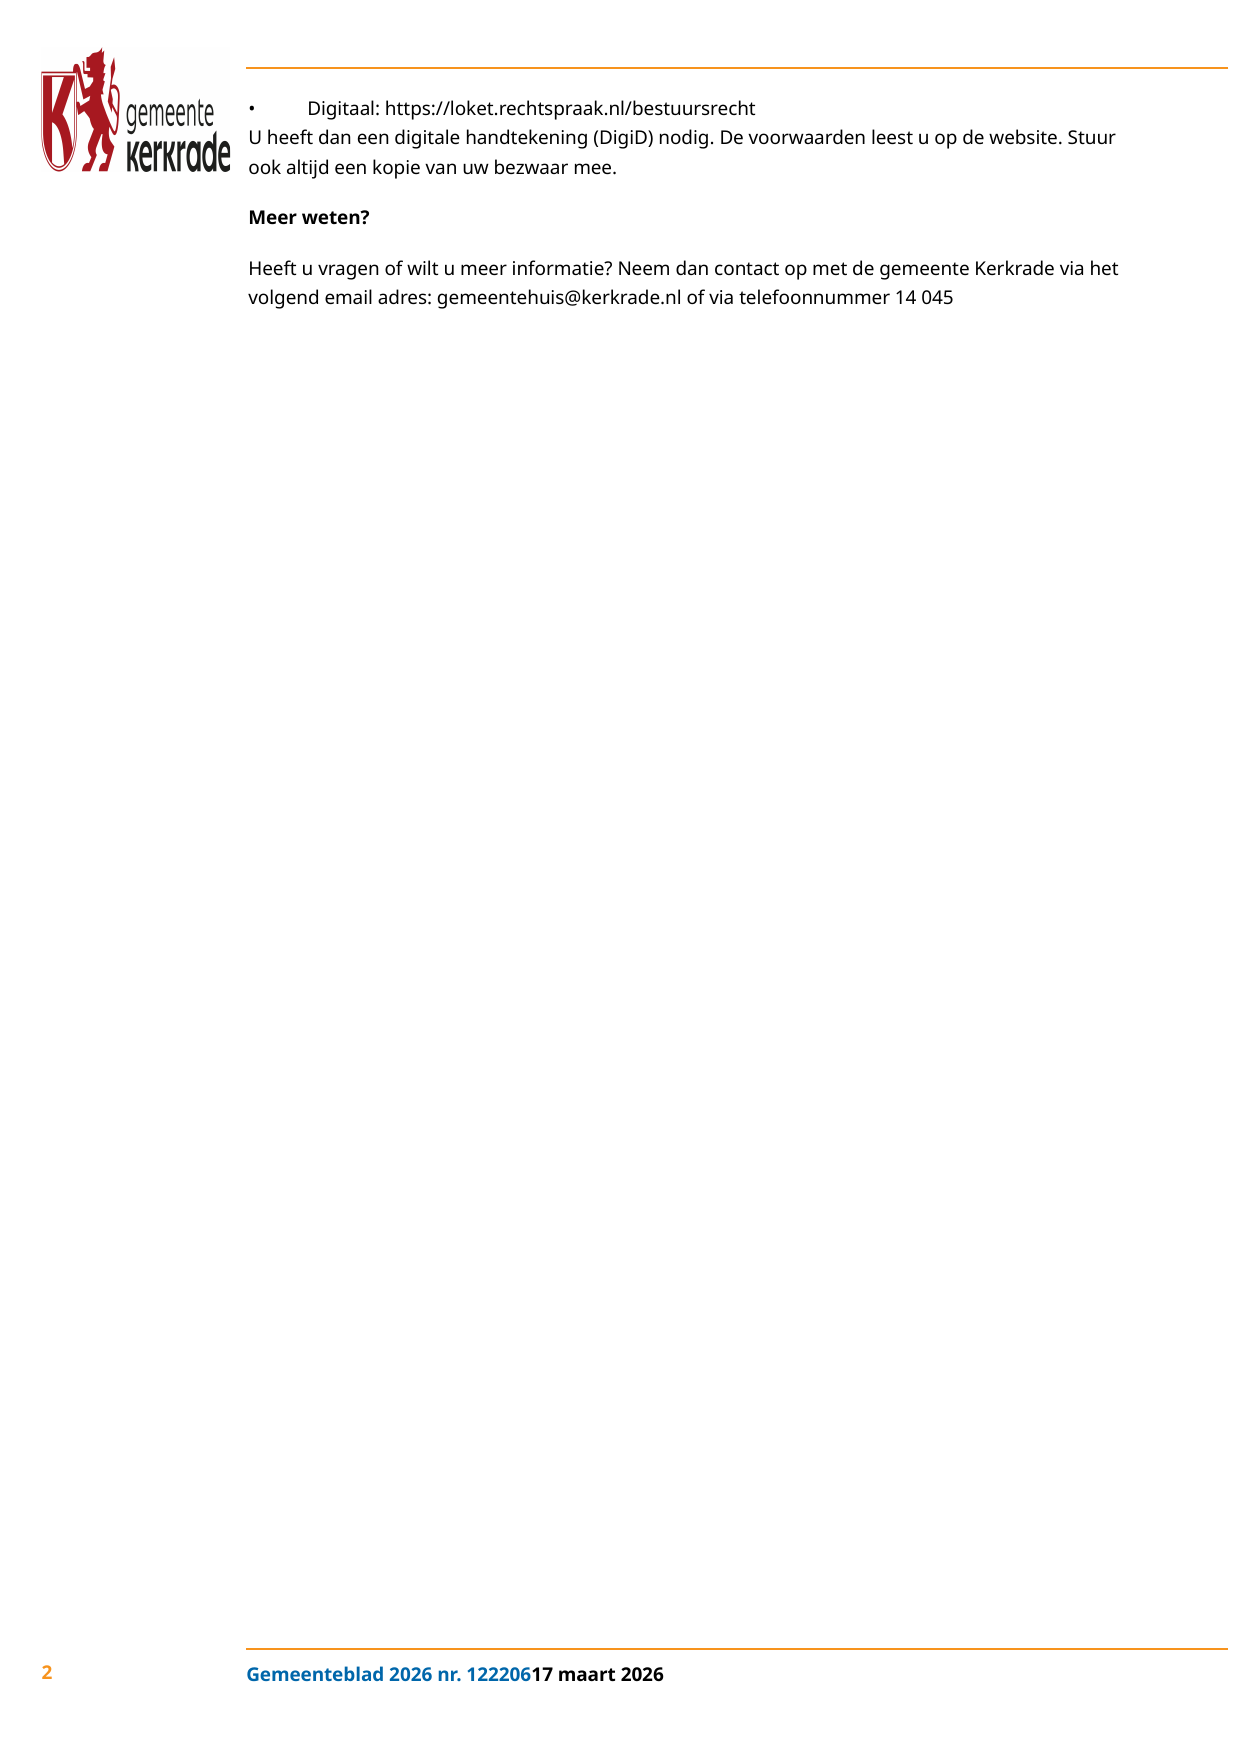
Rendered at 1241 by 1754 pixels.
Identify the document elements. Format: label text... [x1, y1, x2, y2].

list Digitaal: https://loket.rechtspraak.nl/bestuursrecht [248, 95, 1152, 121]
text Meer weten? [248, 204, 1152, 230]
text U heeft dan een digitale handtekening (DigiD) nodig. De voorwaarden leest u op de website. Stuur ook altijd een kopie van uw bezwaar mee. [248, 124, 1152, 180]
text Heeft u vragen of wilt u meer informatie? Neem dan contact op met de gemeente Kerkrade via het volgend email adres: gemeentehuis@kerkrade.nl of via telefoonnummer 14 045 [248, 255, 1152, 310]
picture [41, 47, 231, 172]
